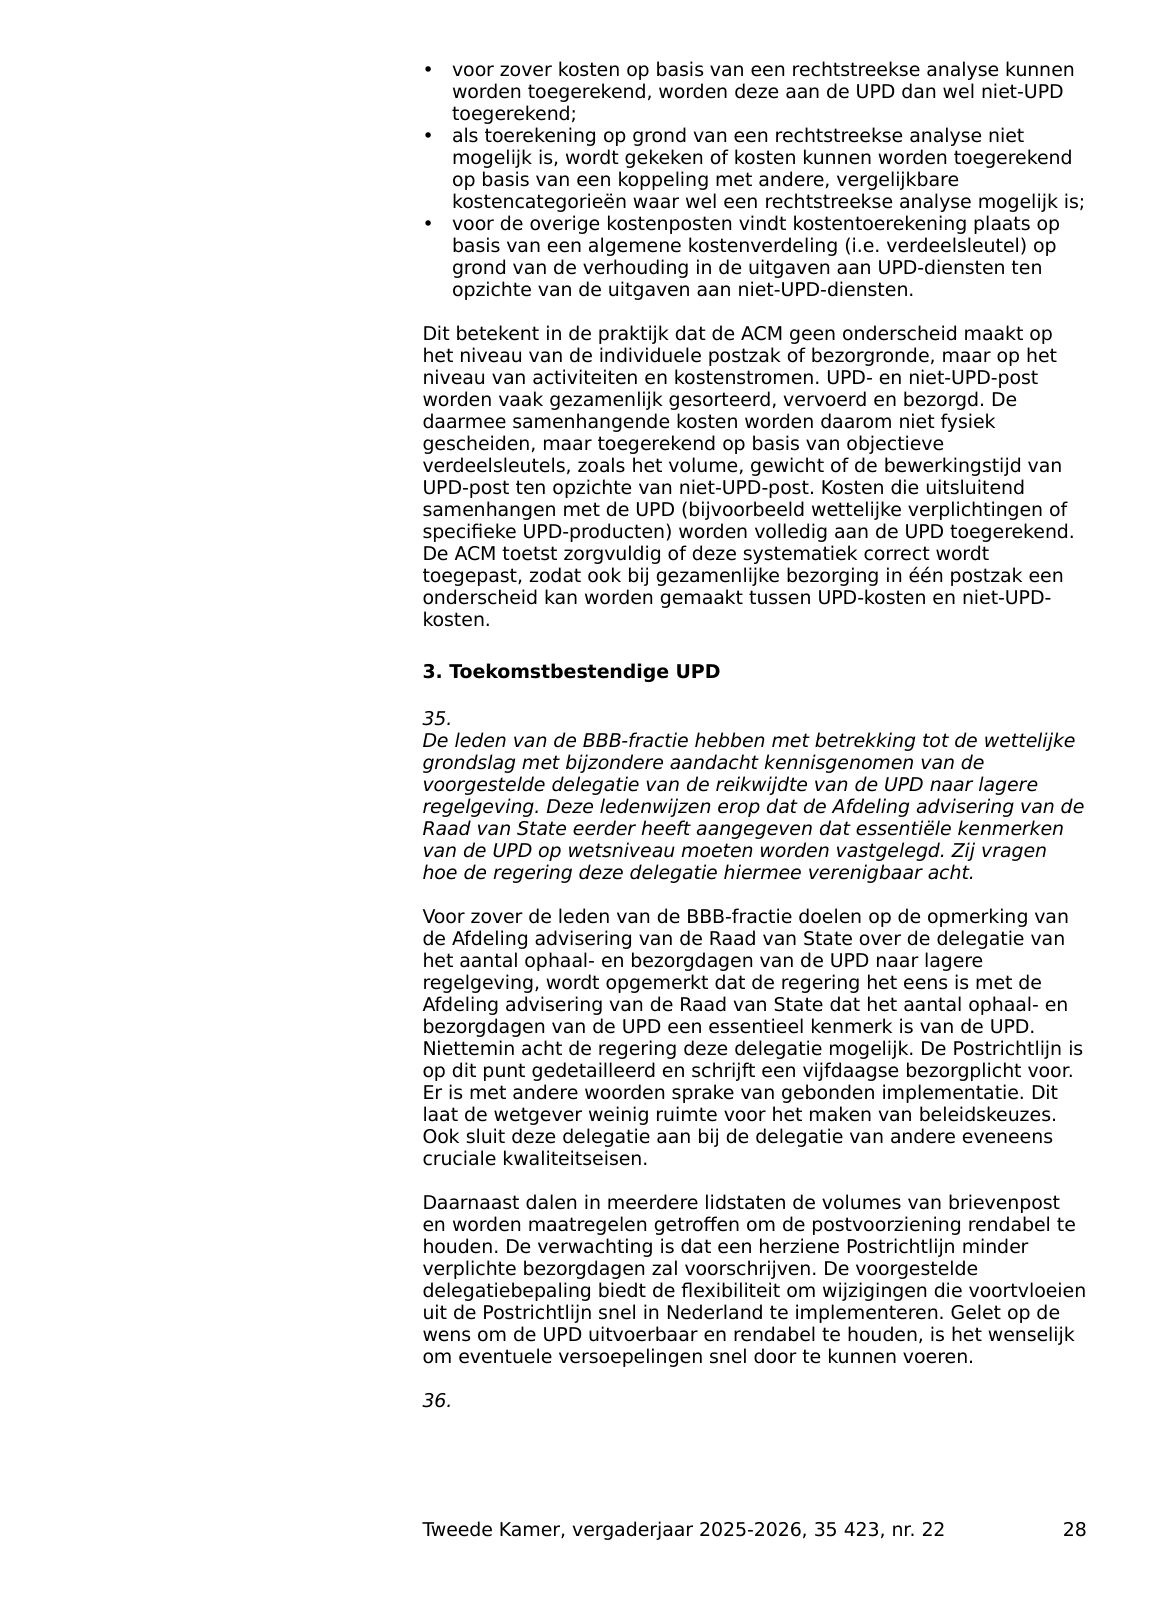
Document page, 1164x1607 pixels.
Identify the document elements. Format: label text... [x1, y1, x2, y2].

subtitle 3. Toekomstbestendige UPD [422, 661, 1087, 683]
text • voor zover kosten op basis van een rechtstreekse analyse kunnen worden toegerekend, worden deze aan de UPD dan wel niet-UPD toegerekend; [422, 59, 1087, 125]
text 35. [422, 708, 1087, 730]
text Dit betekent in de praktijk dat de ACM geen onderscheid maakt op het niveau van de individuele postzak of bezorgronde, maar op het niveau van activiteiten en kostenstromen. UPD- en niet-UPD-post worden vaak gezamenlijk gesorteerd, vervoerd en bezorgd. De daarmee samenhangende kosten worden daarom niet fysiek gescheiden, maar toegerekend op basis van objectieve verdeelsleutels, zoals het volume, gewicht of de bewerkingstijd van UPD-post ten opzichte van niet-UPD-post. Kosten die uitsluitend samenhangen met de UPD (bijvoorbeeld wettelijke verplichtingen of specifieke UPD-producten) worden volledig aan de UPD toegerekend. De ACM toetst zorgvuldig of deze systematiek correct wordt toegepast, zodat ook bij gezamenlijke bezorging in één postzak een onderscheid kan worden gemaakt tussen UPD-kosten en niet-UPD-kosten. [422, 323, 1087, 631]
text • voor de overige kostenposten vindt kostentoerekening plaats op basis van een algemene kostenverdeling (i.e. verdeelsleutel) op grond van de verhouding in de uitgaven aan UPD-diensten ten opzichte van de uitgaven aan niet-UPD-diensten. [422, 213, 1087, 301]
text Voor zover de leden van de BBB-fractie doelen op de opmerking van de Afdeling advisering van de Raad van State over de delegatie van het aantal ophaal- en bezorgdagen van de UPD naar lagere regelgeving, wordt opgemerkt dat de regering het eens is met de Afdeling advisering van de Raad van State dat het aantal ophaal- en bezorgdagen van de UPD een essentieel kenmerk is van de UPD. Niettemin acht de regering deze delegatie mogelijk. De Postrichtlijn is op dit punt gedetailleerd en schrijft een vijfdaagse bezorgplicht voor. Er is met andere woorden sprake van gebonden implementatie. Dit laat de wetgever weinig ruimte voor het maken van beleidskeuzes. Ook sluit deze delegatie aan bij de delegatie van andere eveneens cruciale kwaliteitseisen. [422, 906, 1087, 1169]
text Daarnaast dalen in meerdere lidstaten de volumes van brievenpost en worden maatregelen getroffen om de postvoorziening rendabel te houden. De verwachting is dat een herziene Postrichtlijn minder verplichte bezorgdagen zal voorschrijven. De voorgestelde delegatiebepaling biedt de flexibiliteit om wijzigingen die voortvloeien uit de Postrichtlijn snel in Nederland te implementeren. Gelet op de wens om de UPD uitvoerbaar en rendabel te houden, is het wenselijk om eventuele versoepelingen snel door te kunnen voeren. [422, 1192, 1087, 1367]
text • als toerekening op grond van een rechtstreekse analyse niet mogelijk is, wordt gekeken of kosten kunnen worden toegerekend op basis van een koppeling met andere, vergelijkbare kostencategorieën waar wel een rechtstreekse analyse mogelijk is; [422, 125, 1087, 213]
text 36. [422, 1390, 1087, 1412]
text De leden van de BBB-fractie hebben met betrekking tot de wettelijke grondslag met bijzondere aandacht kennisgenomen van de voorgestelde delegatie van de reikwijdte van de UPD naar lagere regelgeving. Deze ledenwijzen erop dat de Afdeling advisering van de Raad van State eerder heeft aangegeven dat essentiële kenmerken van de UPD op wetsniveau moeten worden vastgelegd. Zij vragen hoe de regering deze delegatie hiermee verenigbaar acht. [422, 730, 1087, 883]
